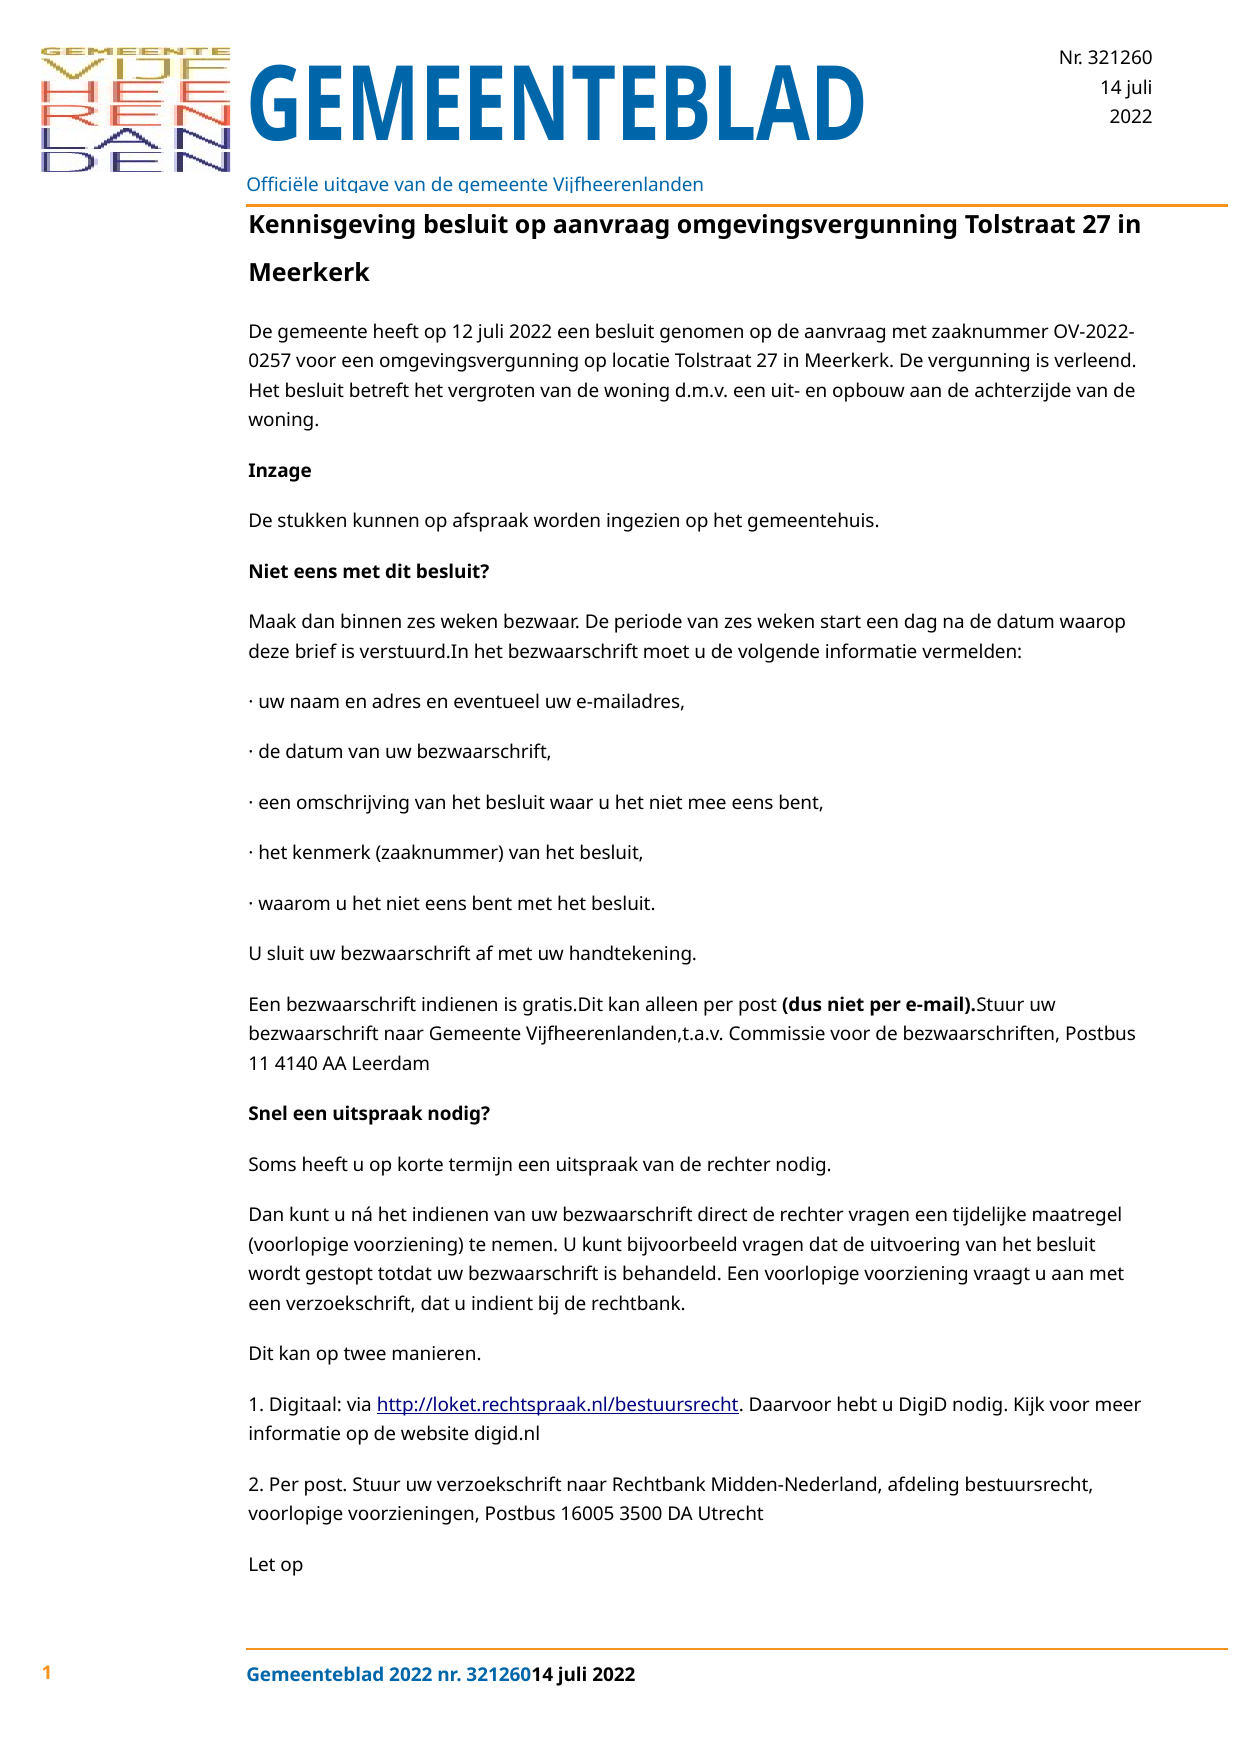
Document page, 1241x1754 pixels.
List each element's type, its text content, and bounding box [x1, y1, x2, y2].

text Niet eens met dit besluit? [248, 558, 1152, 584]
text De stukken kunnen op afspraak worden ingezien op het gemeentehuis. [248, 507, 1152, 533]
text · het kenmerk (zaaknummer) van het besluit, [248, 839, 1152, 865]
text Kennisgeving besluit op aanvraag omgevingsvergunning Tolstraat 27 in Meerkerk [248, 207, 1152, 288]
text Inzage [248, 457, 1152, 483]
picture [41, 47, 231, 172]
text De gemeente heeft op 12 juli 2022 een besluit genomen op de aanvraag met zaaknummer OV-2022-0257 voor een omgevingsvergunning op locatie Tolstraat 27 in Meerkerk. De vergunning is verleend. Het besluit betreft het vergroten van de woning d.m.v. een uit- en opbouw aan de achterzijde van de woning. [248, 318, 1152, 432]
text U sluit uw bezwaarschrift af met uw handtekening. [248, 940, 1152, 966]
text 1. Digitaal: via http://loket.rechtspraak.nl/bestuursrecht. Daarvoor hebt u DigiD nodig. Kijk voor meer informatie op de website digid.nl [248, 1391, 1152, 1446]
text Een bezwaarschrift indienen is gratis.Dit kan alleen per post (dus niet per e-mail).Stuur uw bezwaarschrift naar Gemeente Vijfheerenlanden,t.a.v. Commissie voor de bezwaarschriften, Postbus 11 4140 AA Leerdam [248, 991, 1152, 1076]
text Dan kunt u ná het indienen van uw bezwaarschrift direct de rechter vragen een tijdelijke maatregel (voorlopige voorziening) te nemen. U kunt bijvoorbeeld vragen dat de uitvoering van het besluit wordt gestopt totdat uw bezwaarschrift is behandeld. Een voorlopige voorziening vraagt u aan met een verzoekschrift, dat u indient bij de rechtbank. [248, 1201, 1152, 1316]
text · een omschrijving van het besluit waar u het niet mee eens bent, [248, 789, 1152, 815]
text Dit kan op twee manieren. [248, 1340, 1152, 1366]
text Snel een uitspraak nodig? [248, 1100, 1152, 1126]
text Maak dan binnen zes weken bezwaar. De periode van zes weken start een dag na de datum waarop deze brief is verstuurd.In het bezwaarschrift moet u de volgende informatie vermelden: [248, 608, 1152, 664]
text 2. Per post. Stuur uw verzoekschrift naar Rechtbank Midden-Nederland, afdeling bestuursrecht, voorlopige voorzieningen, Postbus 16005 3500 DA Utrecht [248, 1471, 1152, 1526]
text · uw naam en adres en eventueel uw e-mailadres, [248, 688, 1152, 714]
text Soms heeft u op korte termijn een uitspraak van de rechter nodig. [248, 1151, 1152, 1177]
text · de datum van uw bezwaarschrift, [248, 739, 1152, 764]
text Let op [248, 1551, 1152, 1577]
text · waarom u het niet eens bent met het besluit. [248, 890, 1152, 916]
